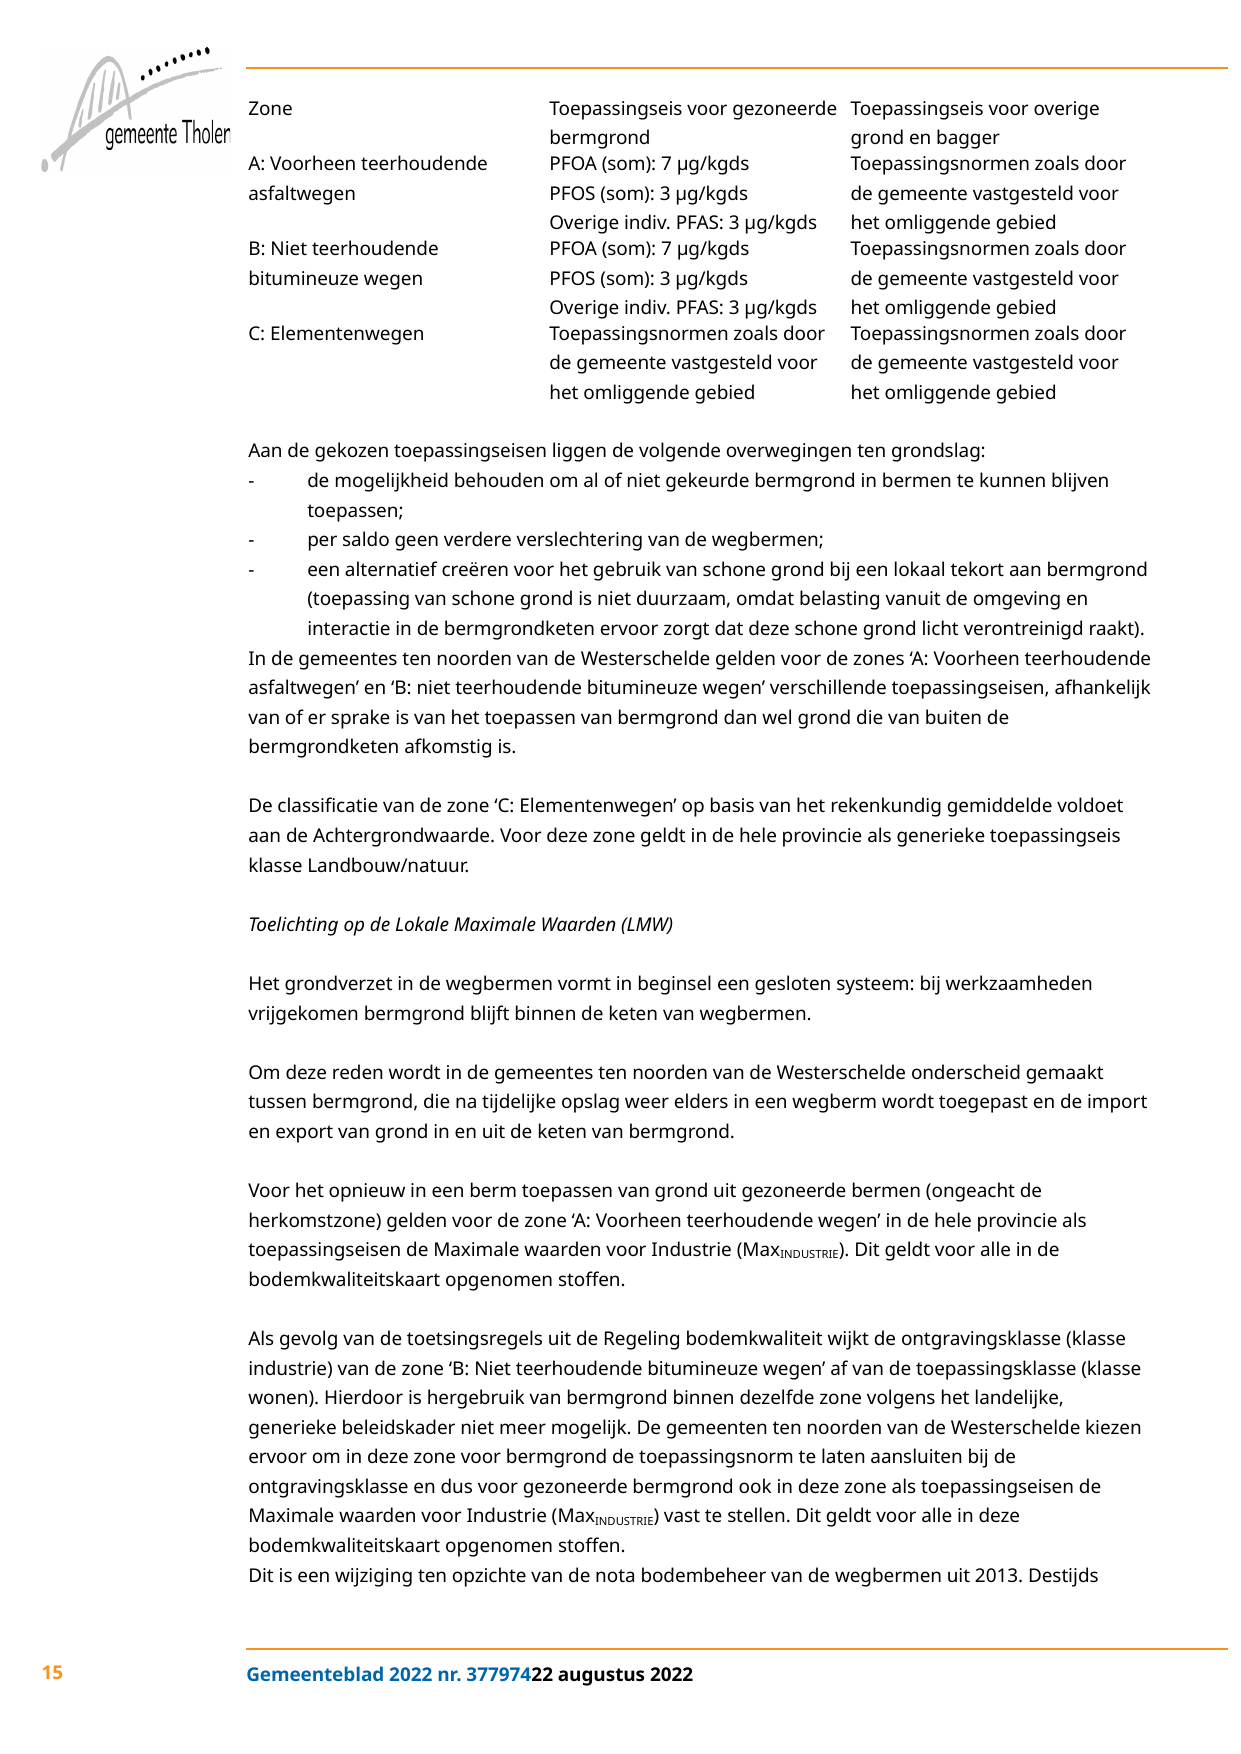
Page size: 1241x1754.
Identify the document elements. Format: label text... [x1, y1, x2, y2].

table_cell B: Niet teerhoudende bitumineuze wegen [248, 235, 549, 320]
text Om deze reden wordt in de gemeentes ten noorden van de Westerschelde onderscheid gemaakt tussen bermgrond, die na tijdelijke opslag weer elders in een wegberm wordt toegepast en de import en export van grond in en uit de keten van bermgrond. [248, 1059, 1152, 1144]
table_cell Toepassingsnormen zoals door de gemeente vastgesteld voor het omliggende gebied [850, 320, 1152, 405]
table_cell PFOA (som): 7 μg/kgds PFOS (som): 3 μg/kgds Overige indiv. PFAS: 3 μg/kgds [549, 235, 850, 320]
list de mogelijkheid behouden om al of niet gekeurde bermgrond in bermen te kunnen blijven toepassen; [248, 467, 1152, 523]
text Toelichting op de Lokale Maximale Waarden (LMW) [248, 911, 1152, 937]
table_cell Toepassingsnormen zoals door de gemeente vastgesteld voor het omliggende gebied [850, 150, 1152, 235]
text De classificatie van de zone ‘C: Elementenwegen’ op basis van het rekenkundig gemiddelde voldoet aan de Achtergrondwaarde. Voor deze zone geldt in de hele provincie als generieke toepassingseis klasse Landbouw/natuur. [248, 793, 1152, 878]
table_cell Toepassingsnormen zoals door de gemeente vastgesteld voor het omliggende gebied [549, 320, 850, 405]
table_cell A: Voorheen teerhoudende asfaltwegen [248, 150, 549, 235]
text Aan de gekozen toepassingseisen liggen de volgende overwegingen ten grondslag: [248, 438, 1152, 463]
picture [41, 47, 231, 172]
text Voor het opnieuw in een berm toepassen van grond uit gezoneerde bermen (ongeacht de herkomstzone) gelden voor de zone ‘A: Voorheen teerhoudende wegen’ in de hele provincie als toepassingseisen de Maximale waarden voor Industrie (MaxINDUSTRIE). Dit geldt voor alle in de bodemkwaliteitskaart opgenomen stoffen. [248, 1177, 1152, 1292]
list een alternatief creëren voor het gebruik van schone grond bij een lokaal tekort aan bermgrond (toepassing van schone grond is niet duurzaam, omdat belasting vanuit de omgeving en interactie in de bermgrondketen ervoor zorgt dat deze schone grond licht verontreinigd raakt). [248, 556, 1152, 641]
text Dit is een wijziging ten opzichte van de nota bodembeheer van de wegbermen uit 2013. Destijds [248, 1562, 1152, 1588]
text In de gemeentes ten noorden van de Westerschelde gelden voor de zones ‘A: Voorheen teerhoudende asfaltwegen’ en ‘B: niet teerhoudende bitumineuze wegen’ verschillende toepassingseisen, afhankelijk van of er sprake is van het toepassen van bermgrond dan wel grond die van buiten de bermgrondketen afkomstig is. [248, 645, 1152, 759]
table_header Toepassingseis voor overige grond en bagger [850, 95, 1152, 150]
table_cell Toepassingsnormen zoals door de gemeente vastgesteld voor het omliggende gebied [850, 235, 1152, 320]
text Als gevolg van de toetsingsregels uit de Regeling bodemkwaliteit wijkt de ontgravingsklasse (klasse industrie) van de zone ‘B: Niet teerhoudende bitumineuze wegen’ af van de toepassingsklasse (klasse wonen). Hierdoor is hergebruik van bermgrond binnen dezelfde zone volgens het landelijke, generieke beleidskader niet meer mogelijk. De gemeenten ten noorden van de Westerschelde kiezen ervoor om in deze zone voor bermgrond de toepassingsnorm te laten aansluiten bij de ontgravingsklasse en dus voor gezoneerde bermgrond ook in deze zone als toepassingseisen de Maximale waarden voor Industrie (MaxINDUSTRIE) vast te stellen. Dit geldt voor alle in deze bodemkwaliteitskaart opgenomen stoffen. [248, 1325, 1152, 1558]
table_header Zone [248, 95, 549, 150]
text Het grondverzet in de wegbermen vormt in beginsel een gesloten systeem: bij werkzaamheden vrijgekomen bermgrond blijft binnen de keten van wegbermen. [248, 970, 1152, 1026]
table_cell PFOA (som): 7 μg/kgds PFOS (som): 3 μg/kgds Overige indiv. PFAS: 3 μg/kgds [549, 150, 850, 235]
list per saldo geen verdere verslechtering van de wegbermen; [248, 526, 1152, 552]
table_cell C: Elementenwegen [248, 320, 549, 405]
table_header Toepassingseis voor gezoneerde bermgrond [549, 95, 850, 150]
